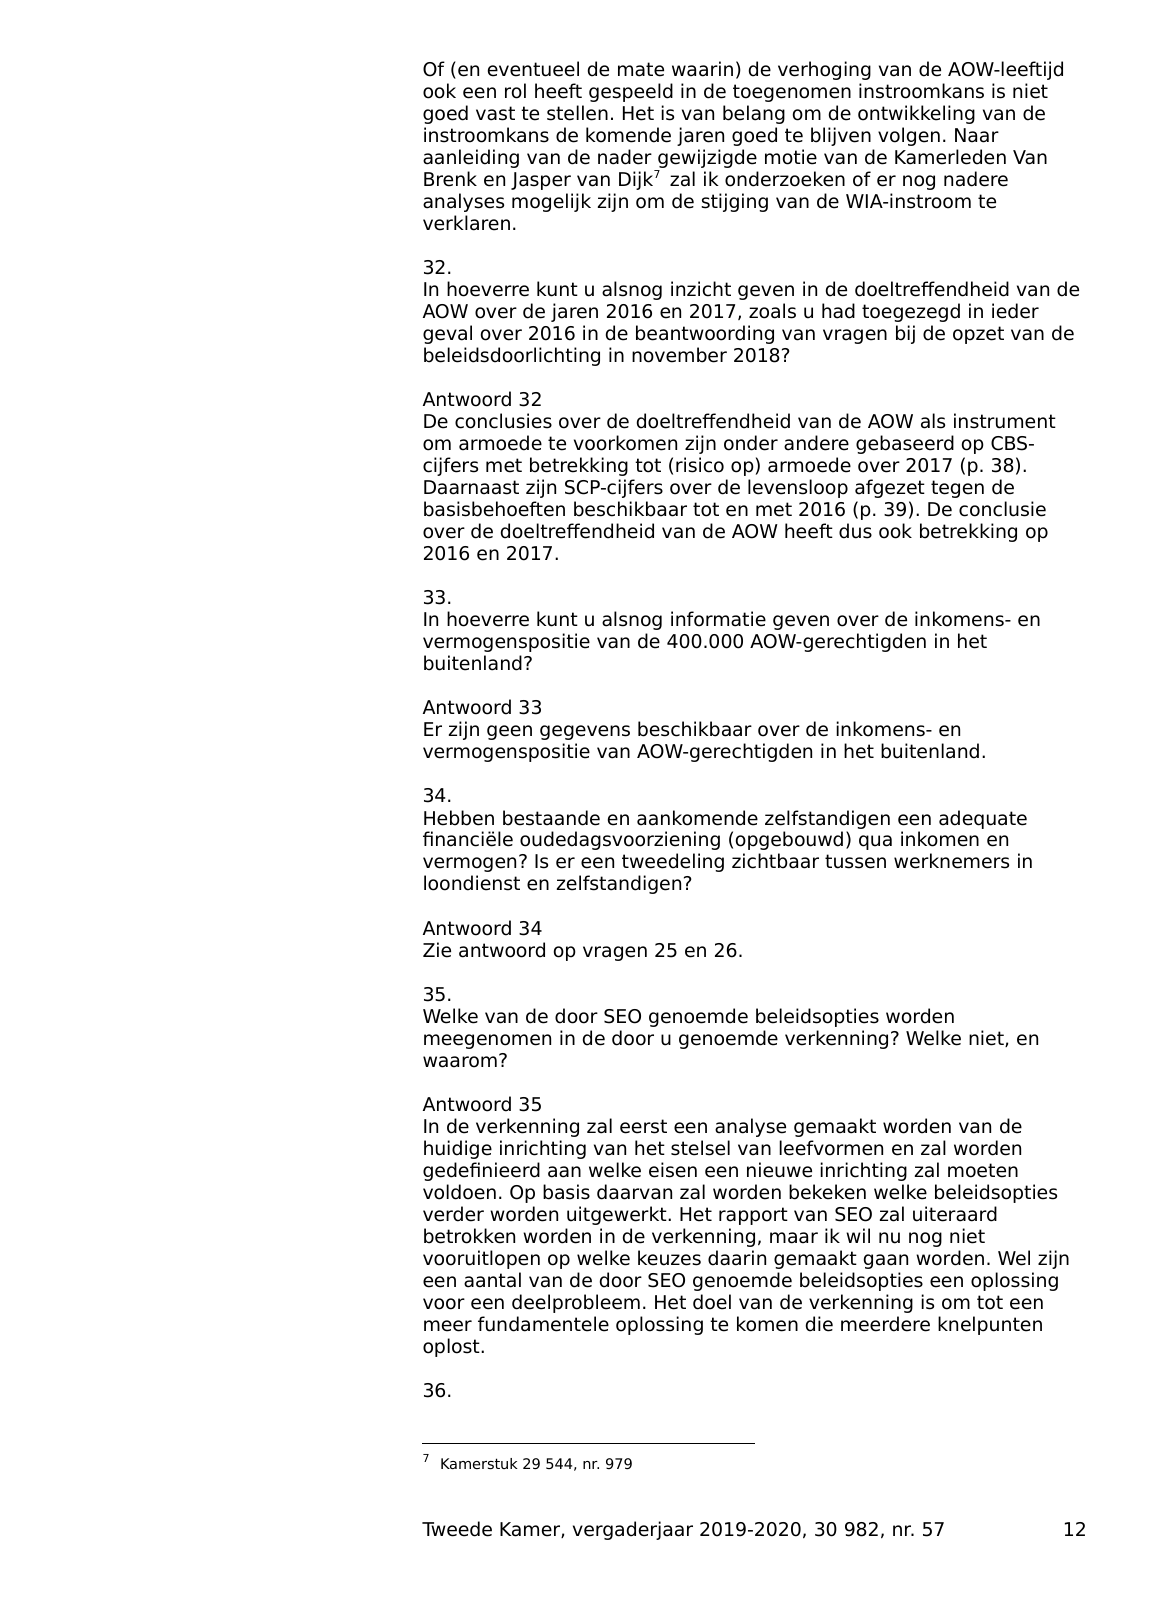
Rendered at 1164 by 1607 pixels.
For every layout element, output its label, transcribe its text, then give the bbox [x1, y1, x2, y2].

text Antwoord 32 [422, 389, 1087, 411]
text Welke van de door SEO genoemde beleidsopties worden meegenomen in de door u genoemde verkenning? Welke niet, en waarom? [422, 1006, 1087, 1072]
text De conclusies over de doeltreffendheid van de AOW als instrument om armoede te voorkomen zijn onder andere gebaseerd op CBS-cijfers met betrekking tot (risico op) armoede over 2017 (p. 38). Daarnaast zijn SCP-cijfers over de levensloop afgezet tegen de basisbehoeften beschikbaar tot en met 2016 (p. 39). De conclusie over de doeltreffendheid van de AOW heeft dus ook betrekking op 2016 en 2017. [422, 411, 1087, 565]
text Er zijn geen gegevens beschikbaar over de inkomens- en vermogenspositie van AOW-gerechtigden in het buitenland. [422, 719, 1087, 763]
text Hebben bestaande en aankomende zelfstandigen een adequate financiële oudedagsvoorziening (opgebouwd) qua inkomen en vermogen? Is er een tweedeling zichtbaar tussen werknemers in loondienst en zelfstandigen? [422, 807, 1087, 895]
text Kamerstuk 29 544, nr. 979 [422, 1452, 1087, 1474]
text Antwoord 33 [422, 697, 1087, 719]
text Antwoord 34 [422, 917, 1087, 939]
text In de verkenning zal eerst een analyse gemaakt worden van de huidige inrichting van het stelsel van leefvormen en zal worden gedefinieerd aan welke eisen een nieuwe inrichting zal moeten voldoen. Op basis daarvan zal worden bekeken welke beleidsopties verder worden uitgewerkt. Het rapport van SEO zal uiteraard betrokken worden in de verkenning, maar ik wil nu nog niet vooruitlopen op welke keuzes daarin gemaakt gaan worden. Wel zijn een aantal van de door SEO genoemde beleidsopties een oplossing voor een deelprobleem. Het doel van de verkenning is om tot een meer fundamentele oplossing te komen die meerdere knelpunten oplost. [422, 1116, 1087, 1357]
text 34. [422, 785, 1087, 807]
text Zie antwoord op vragen 25 en 26. [422, 939, 1087, 961]
text In hoeverre kunt u alsnog inzicht geven in de doeltreffendheid van de AOW over de jaren 2016 en 2017, zoals u had toegezegd in ieder geval over 2016 in de beantwoording van vragen bij de opzet van de beleidsdoorlichting in november 2018? [422, 279, 1087, 367]
text 32. [422, 257, 1087, 279]
text Of (en eventueel de mate waarin) de verhoging van de AOW-leeftijd ook een rol heeft gespeeld in de toegenomen instroomkans is niet goed vast te stellen. Het is van belang om de ontwikkeling van de instroomkans de komende jaren goed te blijven volgen. Naar aanleiding van de nader gewijzigde motie van de Kamerleden Van Brenk en Jasper van Dijk zal ik onderzoeken of er nog nadere analyses mogelijk zijn om de stijging van de WIA-instroom te verklaren. [422, 59, 1087, 235]
text 36. [422, 1380, 1087, 1402]
text In hoeverre kunt u alsnog informatie geven over de inkomens- en vermogenspositie van de 400.000 AOW-gerechtigden in het buitenland? [422, 609, 1087, 675]
text 33. [422, 587, 1087, 609]
text Antwoord 35 [422, 1094, 1087, 1116]
text 35. [422, 984, 1087, 1006]
